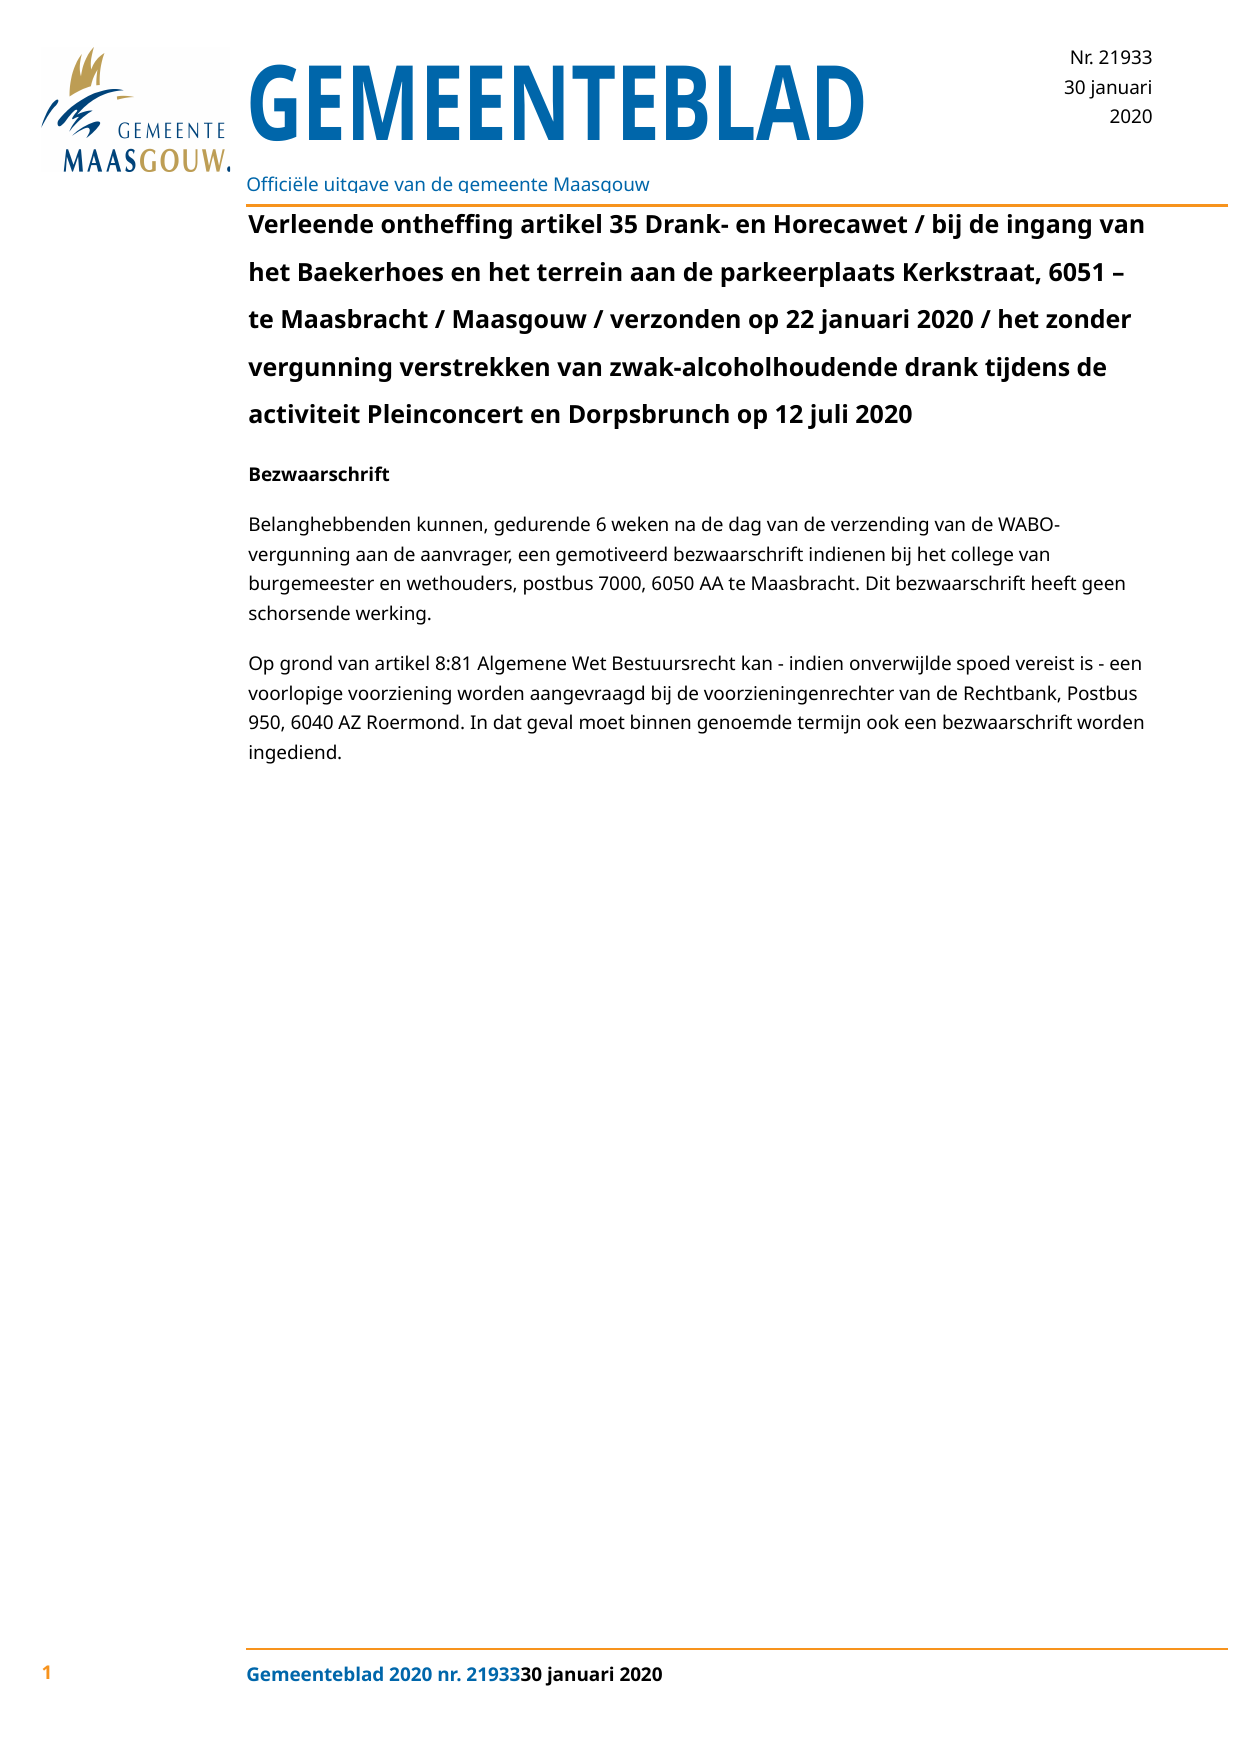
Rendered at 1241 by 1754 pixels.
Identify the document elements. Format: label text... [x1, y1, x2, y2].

text Belanghebbenden kunnen, gedurende 6 weken na de dag van de verzending van de WABO-vergunning aan de aanvrager, een gemotiveerd bezwaarschrift indienen bij het college van burgemeester en wethouders, postbus 7000, 6050 AA te Maasbracht. Dit bezwaarschrift heeft geen schorsende werking. [248, 511, 1152, 626]
text Bezwaarschrift [248, 461, 1152, 486]
text Verleende ontheffing artikel 35 Drank- en Horecawet / bij de ingang van het Baekerhoes en het terrein aan de parkeerplaats Kerkstraat, 6051 – te Maasbracht / Maasgouw / verzonden op 22 januari 2020 / het zonder vergunning verstrekken van zwak-alcoholhoudende drank tijdens de activiteit Pleinconcert en Dorpsbrunch op 12 juli 2020 [248, 207, 1152, 431]
text Op grond van artikel 8:81 Algemene Wet Bestuursrecht kan - indien onverwijlde spoed vereist is - een voorlopige voorziening worden aangevraagd bij de voorzieningenrechter van de Rechtbank, Postbus 950, 6040 AZ Roermond. In dat geval moet binnen genoemde termijn ook een bezwaarschrift worden ingediend. [248, 650, 1152, 765]
picture [41, 47, 231, 172]
